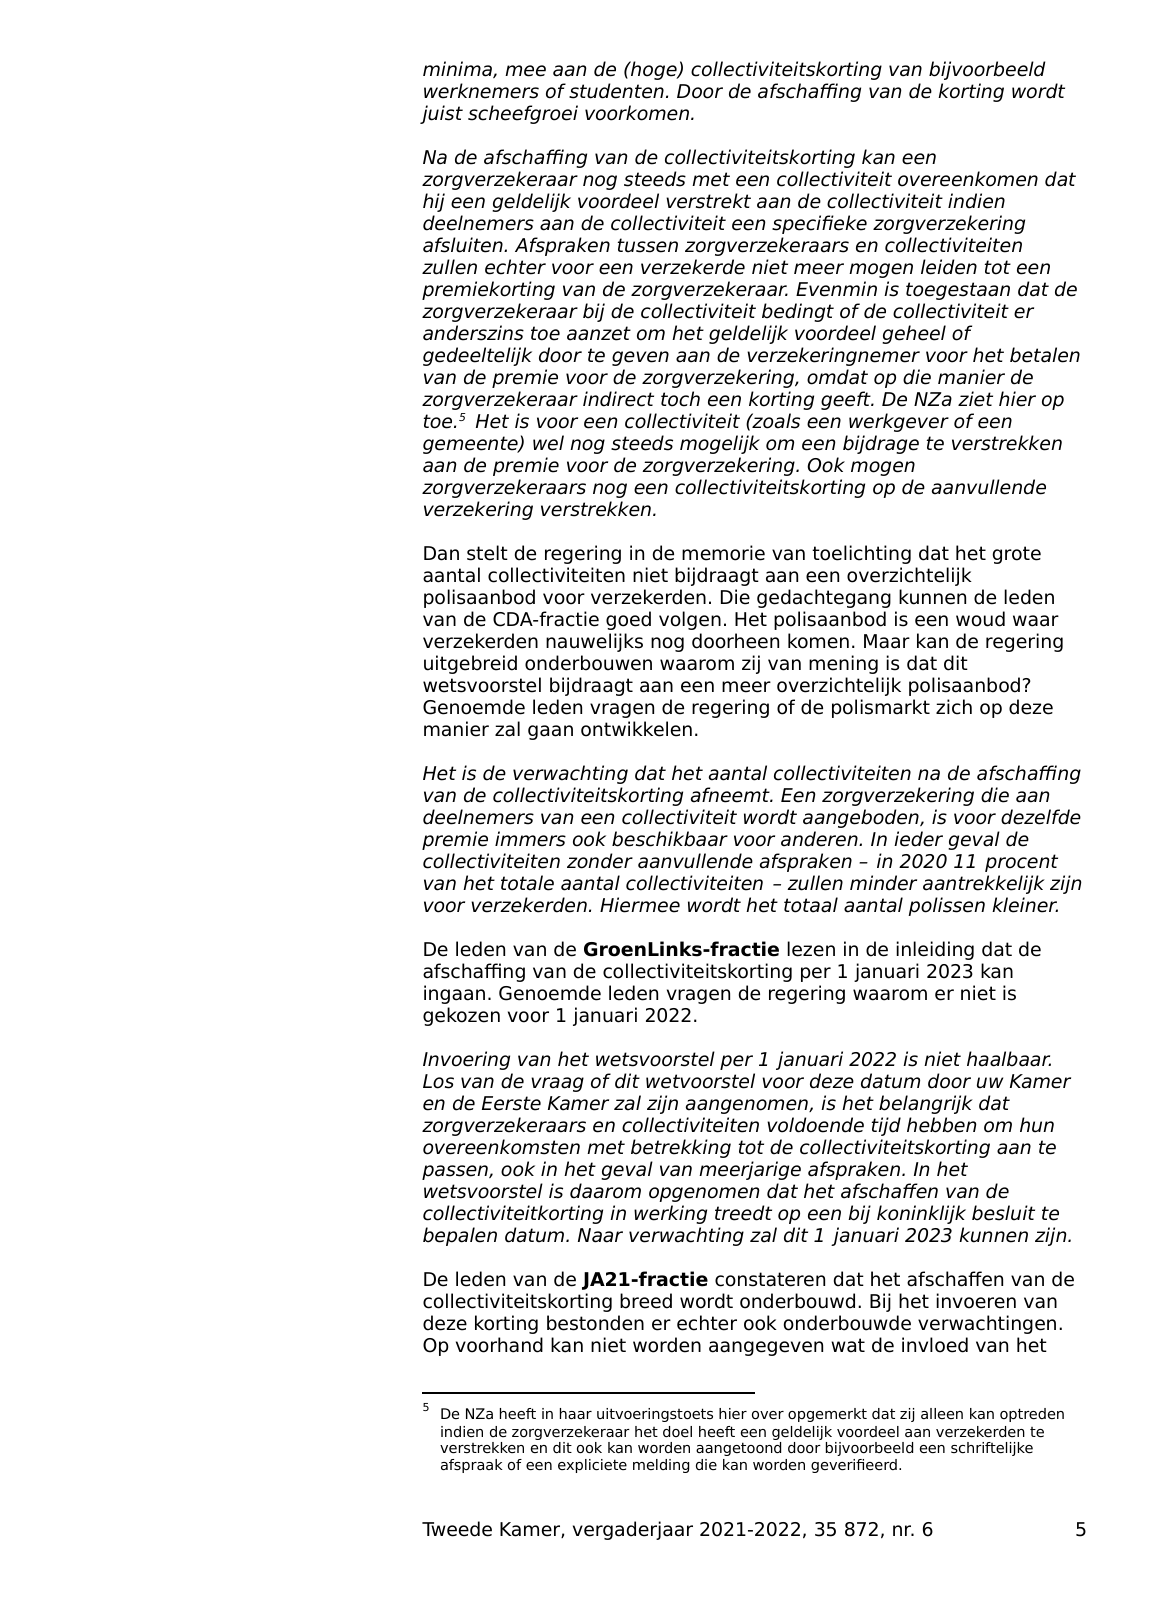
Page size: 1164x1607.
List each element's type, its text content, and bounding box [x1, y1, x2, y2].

text Het is de verwachting dat het aantal collectiviteiten na de afschaffing van de collectiviteitskorting afneemt. Een zorgverzekering die aan deelnemers van een collectiviteit wordt aangeboden, is voor dezelfde premie immers ook beschikbaar voor anderen. In ieder geval de collectiviteiten zonder aanvullende afspraken – in 2020 11 procent van het totale aantal collectiviteiten – zullen minder aantrekkelijk zijn voor verzekerden. Hiermee wordt het totaal aantal polissen kleiner. [422, 763, 1087, 917]
text De NZa heeft in haar uitvoeringstoets hier over opgemerkt dat zij alleen kan optreden indien de zorgverzekeraar het doel heeft een geldelijk voordeel aan verzekerden te verstrekken en dit ook kan worden aangetoond door bijvoorbeeld een schriftelijke afspraak of een expliciete melding die kan worden geverifieerd. [422, 1402, 1087, 1474]
text Dan stelt de regering in de memorie van toelichting dat het grote aantal collectiviteiten niet bijdraagt aan een overzichtelijk polisaanbod voor verzekerden. Die gedachtegang kunnen de leden van de CDA-fractie goed volgen. Het polisaanbod is een woud waar verzekerden nauwelijks nog doorheen komen. Maar kan de regering uitgebreid onderbouwen waarom zij van mening is dat dit wetsvoorstel bijdraagt aan een meer overzichtelijk polisaanbod? Genoemde leden vragen de regering of de polismarkt zich op deze manier zal gaan ontwikkelen. [422, 543, 1087, 741]
text Invoering van het wetsvoorstel per 1 januari 2022 is niet haalbaar. Los van de vraag of dit wetvoorstel voor deze datum door uw Kamer en de Eerste Kamer zal zijn aangenomen, is het belangrijk dat zorgverzekeraars en collectiviteiten voldoende tijd hebben om hun overeenkomsten met betrekking tot de collectiviteitskorting aan te passen, ook in het geval van meerjarige afspraken. In het wetsvoorstel is daarom opgenomen dat het afschaffen van de collectiviteitkorting in werking treedt op een bij koninklijk besluit te bepalen datum. Naar verwachting zal dit 1 januari 2023 kunnen zijn. [422, 1049, 1087, 1247]
text De leden van de JA21-fractie constateren dat het afschaffen van de collectiviteitskorting breed wordt onderbouwd. Bij het invoeren van deze korting bestonden er echter ook onderbouwde verwachtingen. Op voorhand kan niet worden aangegeven wat de invloed van het [422, 1269, 1087, 1357]
text minima, mee aan de (hoge) collectiviteitskorting van bijvoorbeeld werknemers of studenten. Door de afschaffing van de korting wordt juist scheefgroei voorkomen. [422, 59, 1087, 125]
text De leden van de GroenLinks-fractie lezen in de inleiding dat de afschaffing van de collectiviteitskorting per 1 januari 2023 kan ingaan. Genoemde leden vragen de regering waarom er niet is gekozen voor 1 januari 2022. [422, 939, 1087, 1027]
text Na de afschaffing van de collectiviteitskorting kan een zorgverzekeraar nog steeds met een collectiviteit overeenkomen dat hij een geldelijk voordeel verstrekt aan de collectiviteit indien deelnemers aan de collectiviteit een specifieke zorgverzekering afsluiten. Afspraken tussen zorgverzekeraars en collectiviteiten zullen echter voor een verzekerde niet meer mogen leiden tot een premiekorting van de zorgverzekeraar. Evenmin is toegestaan dat de zorgverzekeraar bij de collectiviteit bedingt of de collectiviteit er anderszins toe aanzet om het geldelijk voordeel geheel of gedeeltelijk door te geven aan de verzekeringnemer voor het betalen van de premie voor de zorgverzekering, omdat op die manier de zorgverzekeraar indirect toch een korting geeft. De NZa ziet hier op toe. Het is voor een collectiviteit (zoals een werkgever of een gemeente) wel nog steeds mogelijk om een bijdrage te verstrekken aan de premie voor de zorgverzekering. Ook mogen zorgverzekeraars nog een collectiviteitskorting op de aanvullende verzekering verstrekken. [422, 147, 1087, 521]
